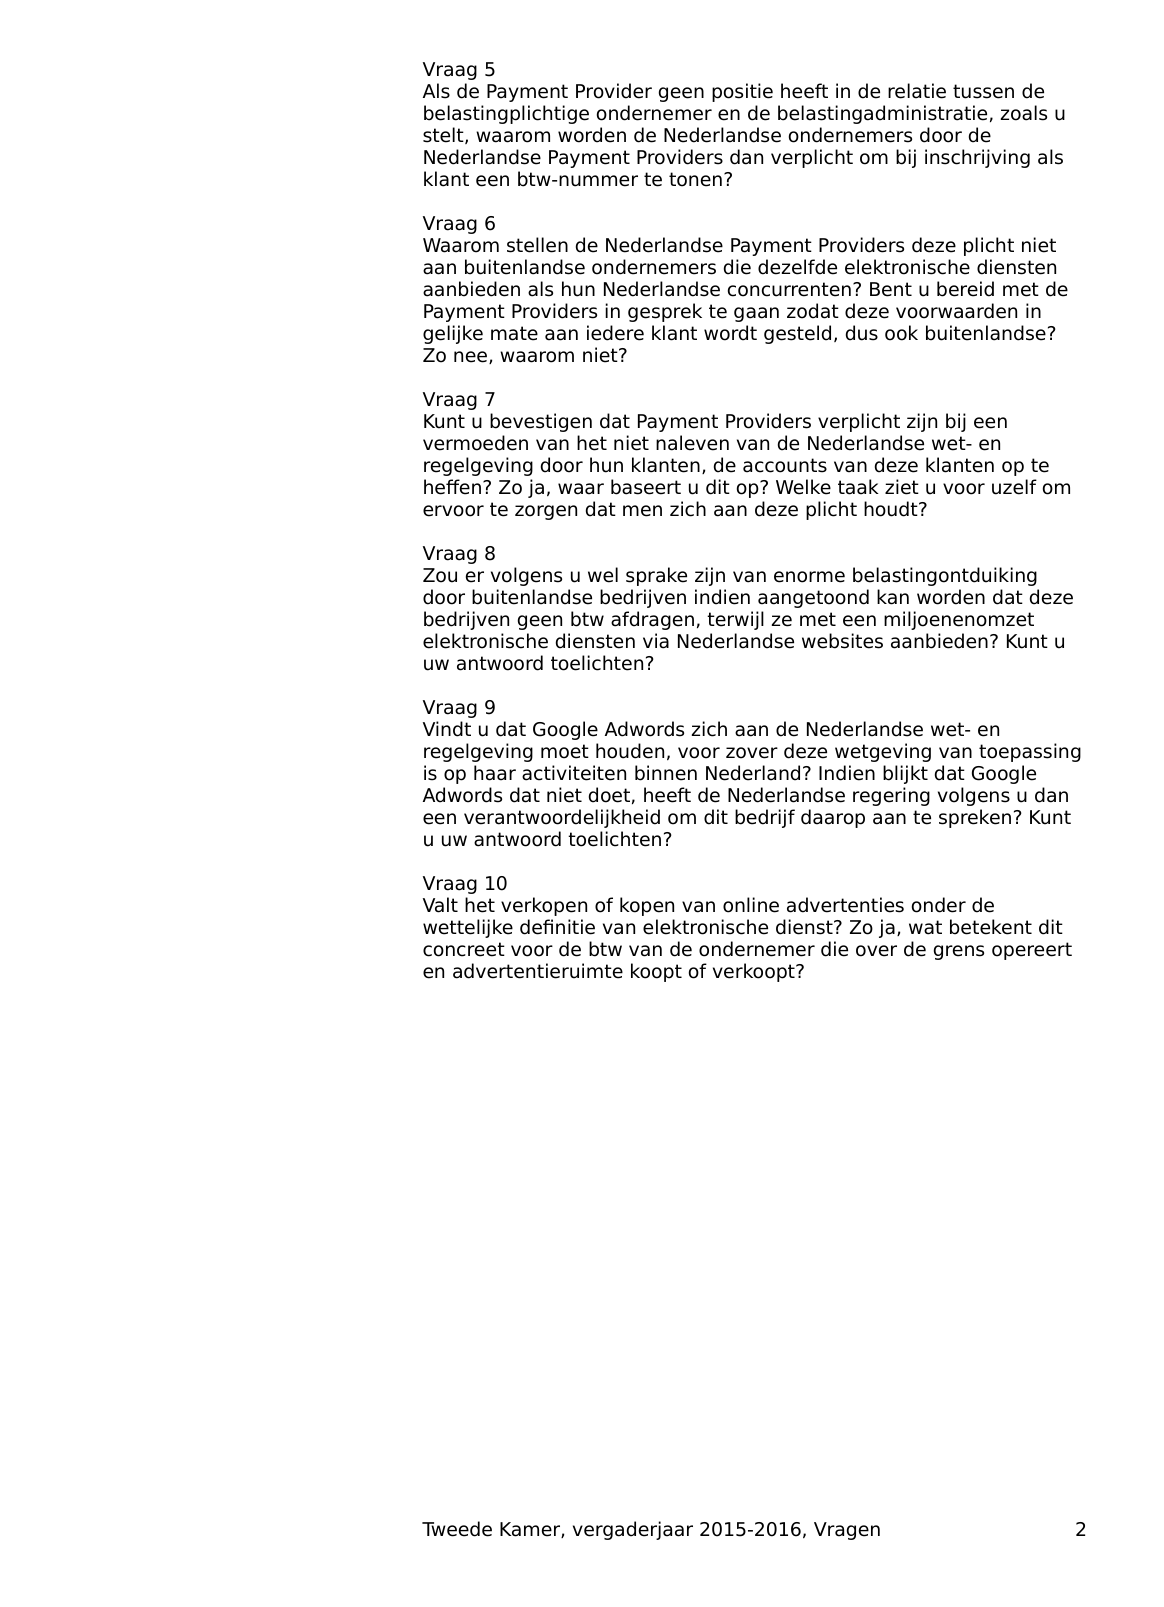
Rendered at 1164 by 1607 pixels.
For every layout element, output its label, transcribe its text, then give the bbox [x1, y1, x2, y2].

text Vraag 7 [422, 389, 1087, 411]
text Waarom stellen de Nederlandse Payment Providers deze plicht niet aan buitenlandse ondernemers die dezelfde elektronische diensten aanbieden als hun Nederlandse concurrenten? Bent u bereid met de Payment Providers in gesprek te gaan zodat deze voorwaarden in gelijke mate aan iedere klant wordt gesteld, dus ook buitenlandse? Zo nee, waarom niet? [422, 235, 1087, 367]
text Vraag 5 [422, 59, 1087, 81]
text Vraag 6 [422, 213, 1087, 235]
text Vraag 9 [422, 697, 1087, 719]
text Zou er volgens u wel sprake zijn van enorme belastingontduiking door buitenlandse bedrijven indien aangetoond kan worden dat deze bedrijven geen btw afdragen, terwijl ze met een miljoenenomzet elektronische diensten via Nederlandse websites aanbieden? Kunt u uw antwoord toelichten? [422, 565, 1087, 675]
text Vindt u dat Google Adwords zich aan de Nederlandse wet- en regelgeving moet houden, voor zover deze wetgeving van toepassing is op haar activiteiten binnen Nederland? Indien blijkt dat Google Adwords dat niet doet, heeft de Nederlandse regering volgens u dan een verantwoordelijkheid om dit bedrijf daarop aan te spreken? Kunt u uw antwoord toelichten? [422, 719, 1087, 851]
text Kunt u bevestigen dat Payment Providers verplicht zijn bij een vermoeden van het niet naleven van de Nederlandse wet- en regelgeving door hun klanten, de accounts van deze klanten op te heffen? Zo ja, waar baseert u dit op? Welke taak ziet u voor uzelf om ervoor te zorgen dat men zich aan deze plicht houdt? [422, 411, 1087, 521]
text Vraag 10 [422, 873, 1087, 895]
text Vraag 8 [422, 543, 1087, 565]
text Valt het verkopen of kopen van online advertenties onder de wettelijke definitie van elektronische dienst? Zo ja, wat betekent dit concreet voor de btw van de ondernemer die over de grens opereert en advertentieruimte koopt of verkoopt? [422, 895, 1087, 983]
text Als de Payment Provider geen positie heeft in de relatie tussen de belastingplichtige ondernemer en de belastingadministratie, zoals u stelt, waarom worden de Nederlandse ondernemers door de Nederlandse Payment Providers dan verplicht om bij inschrijving als klant een btw-nummer te tonen? [422, 81, 1087, 191]
